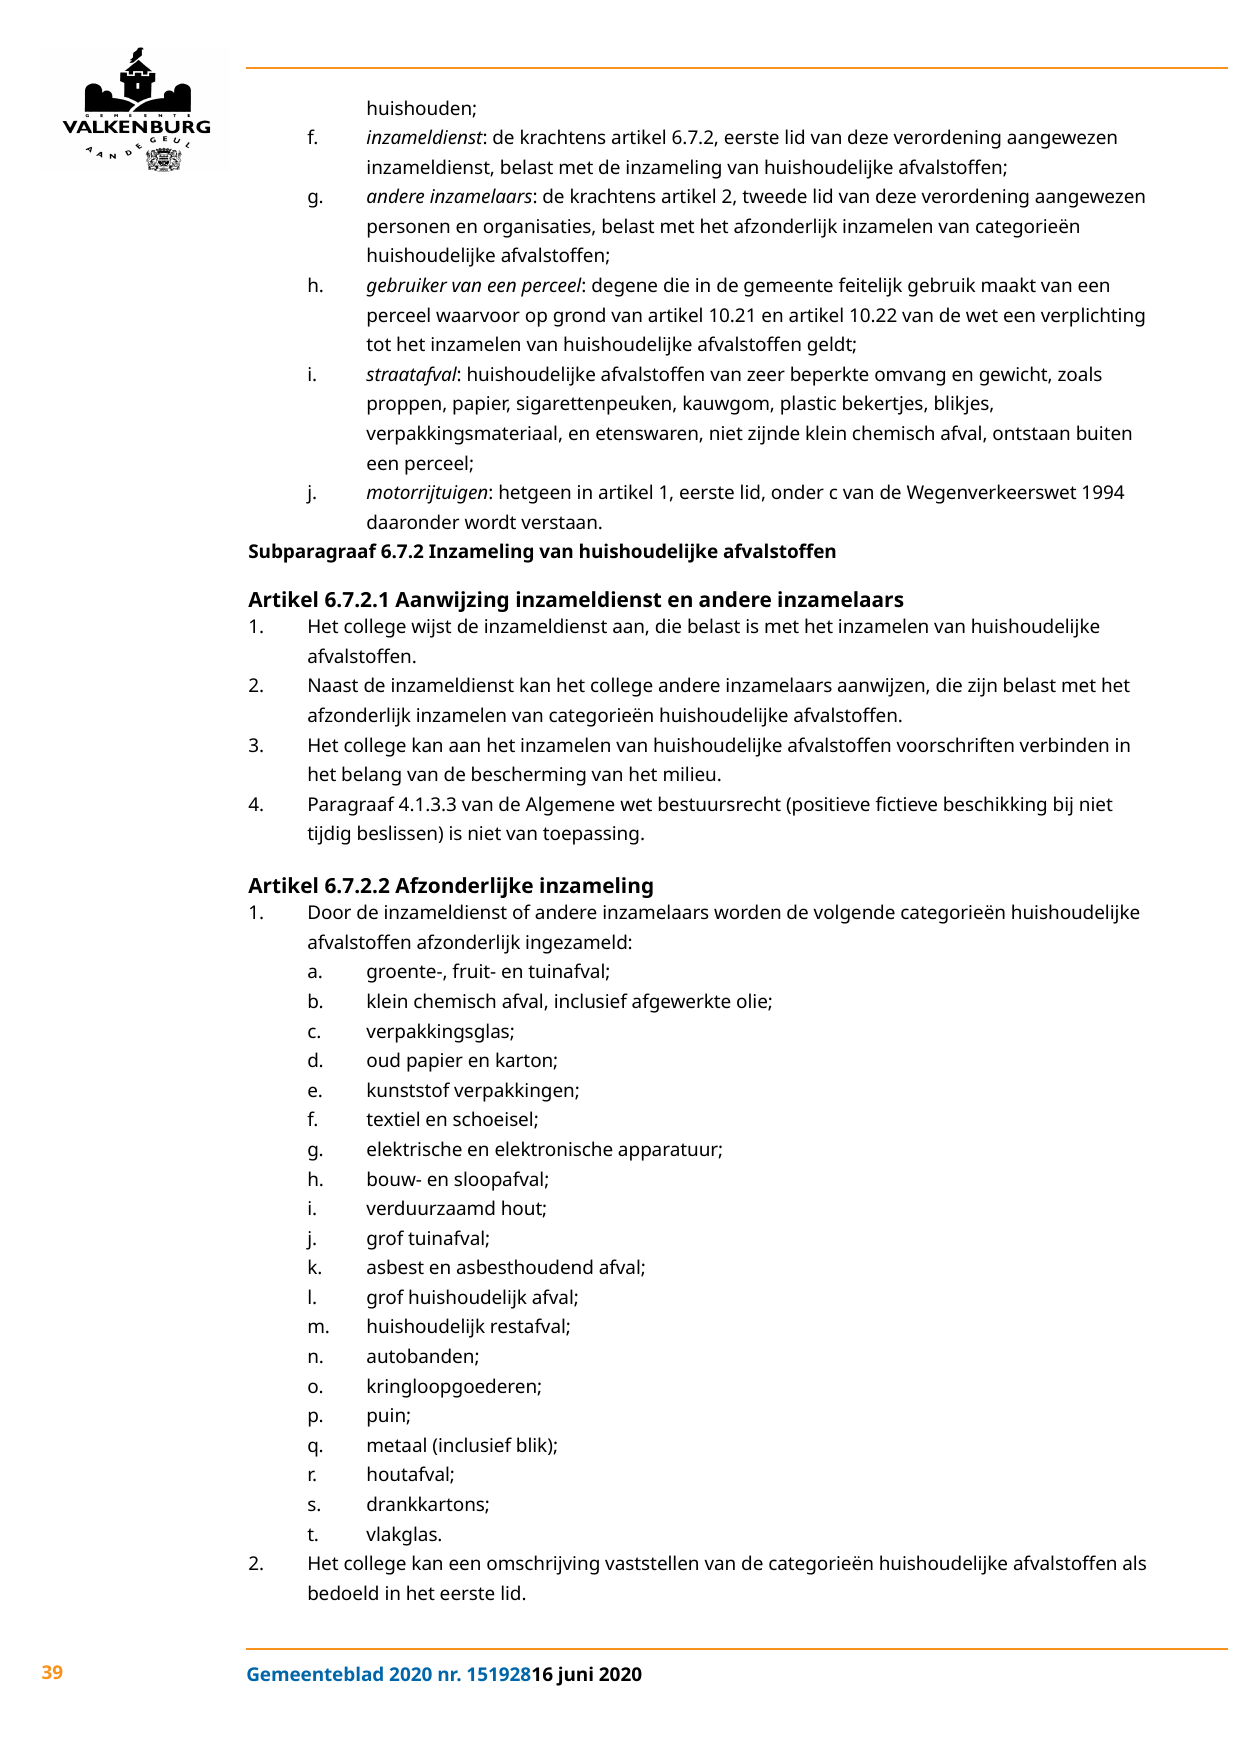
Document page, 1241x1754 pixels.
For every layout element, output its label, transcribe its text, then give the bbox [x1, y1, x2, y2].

text Artikel 6.7.2.1 Aanwijzing inzameldienst en andere inzamelaars [248, 585, 1152, 613]
list Het college kan aan het inzamelen van huishoudelijke afvalstoffen voorschriften verbinden in het belang van de bescherming van het milieu. [248, 732, 1152, 787]
list kringloopgoederen; [307, 1373, 1152, 1398]
list puin; [307, 1402, 1152, 1428]
list klein chemisch afval, inclusief afgewerkte olie; [307, 988, 1152, 1014]
list inzameldienst: de krachtens artikel 6.7.2, eerste lid van deze verordening aangewezen inzameldienst, belast met de inzameling van huishoudelijke afvalstoffen; [307, 124, 1152, 180]
list verpakkingsglas; [307, 1018, 1152, 1043]
list houtafval; [307, 1462, 1152, 1487]
list autobanden; [307, 1343, 1152, 1369]
list drankkartons; [307, 1491, 1152, 1517]
list grof huishoudelijk afval; [307, 1284, 1152, 1310]
list vlakglas. [307, 1521, 1152, 1546]
list andere inzamelaars: de krachtens artikel 2, tweede lid van deze verordening aangewezen personen en organisaties, belast met het afzonderlijk inzamelen van categorieën huishoudelijke afvalstoffen; [307, 183, 1152, 268]
list Het college kan een omschrijving vaststellen van de categorieën huishoudelijke afvalstoffen als bedoeld in het eerste lid. [248, 1550, 1152, 1606]
list Paragraaf 4.1.3.3 van de Algemene wet bestuursrecht (positieve fictieve beschikking bij niet tijdig beslissen) is niet van toepassing. [248, 791, 1152, 846]
list bouw- en sloopafval; [307, 1166, 1152, 1191]
list textiel en schoeisel; [307, 1107, 1152, 1132]
list Het college wijst de inzameldienst aan, die belast is met het inzamelen van huishoudelijke afvalstoffen. [248, 613, 1152, 669]
list Door de inzameldienst of andere inzamelaars worden de volgende categorieën huishoudelijke afvalstoffen afzonderlijk ingezameld: [248, 899, 1152, 955]
list kunststof verpakkingen; [307, 1077, 1152, 1103]
text Artikel 6.7.2.2 Afzonderlijke inzameling [248, 871, 1152, 899]
list verduurzaamd hout; [307, 1195, 1152, 1221]
list motorrijtuigen: hetgeen in artikel 1, eerste lid, onder c van de Wegenverkeerswet 1994 daaronder wordt verstaan. [307, 479, 1152, 535]
list huishoudelijk restafval; [307, 1314, 1152, 1339]
list grof tuinafval; [307, 1225, 1152, 1251]
list metaal (inclusief blik); [307, 1432, 1152, 1458]
list groente-, fruit- en tuinafval; [307, 959, 1152, 984]
list Naast de inzameldienst kan het college andere inzamelaars aanwijzen, die zijn belast met het afzonderlijk inzamelen van categorieën huishoudelijke afvalstoffen. [248, 673, 1152, 728]
text Subparagraaf 6.7.2 Inzameling van huishoudelijke afvalstoffen [248, 538, 1152, 564]
list elektrische en elektronische apparatuur; [307, 1136, 1152, 1162]
list straatafval: huishoudelijke afvalstoffen van zeer beperkte omvang en gewicht, zoals proppen, papier, sigarettenpeuken, kauwgom, plastic bekertjes, blikjes, verpakkingsmateriaal, en etenswaren, niet zijnde klein chemisch afval, ontstaan buiten een perceel; [307, 361, 1152, 476]
picture [41, 47, 231, 172]
list huishouden; [307, 95, 1152, 121]
list oud papier en karton; [307, 1047, 1152, 1073]
list asbest en asbesthoudend afval; [307, 1254, 1152, 1280]
list gebruiker van een perceel: degene die in de gemeente feitelijk gebruik maakt van een perceel waarvoor op grond van artikel 10.21 en artikel 10.22 van de wet een verplichting tot het inzamelen van huishoudelijke afvalstoffen geldt; [307, 272, 1152, 357]
